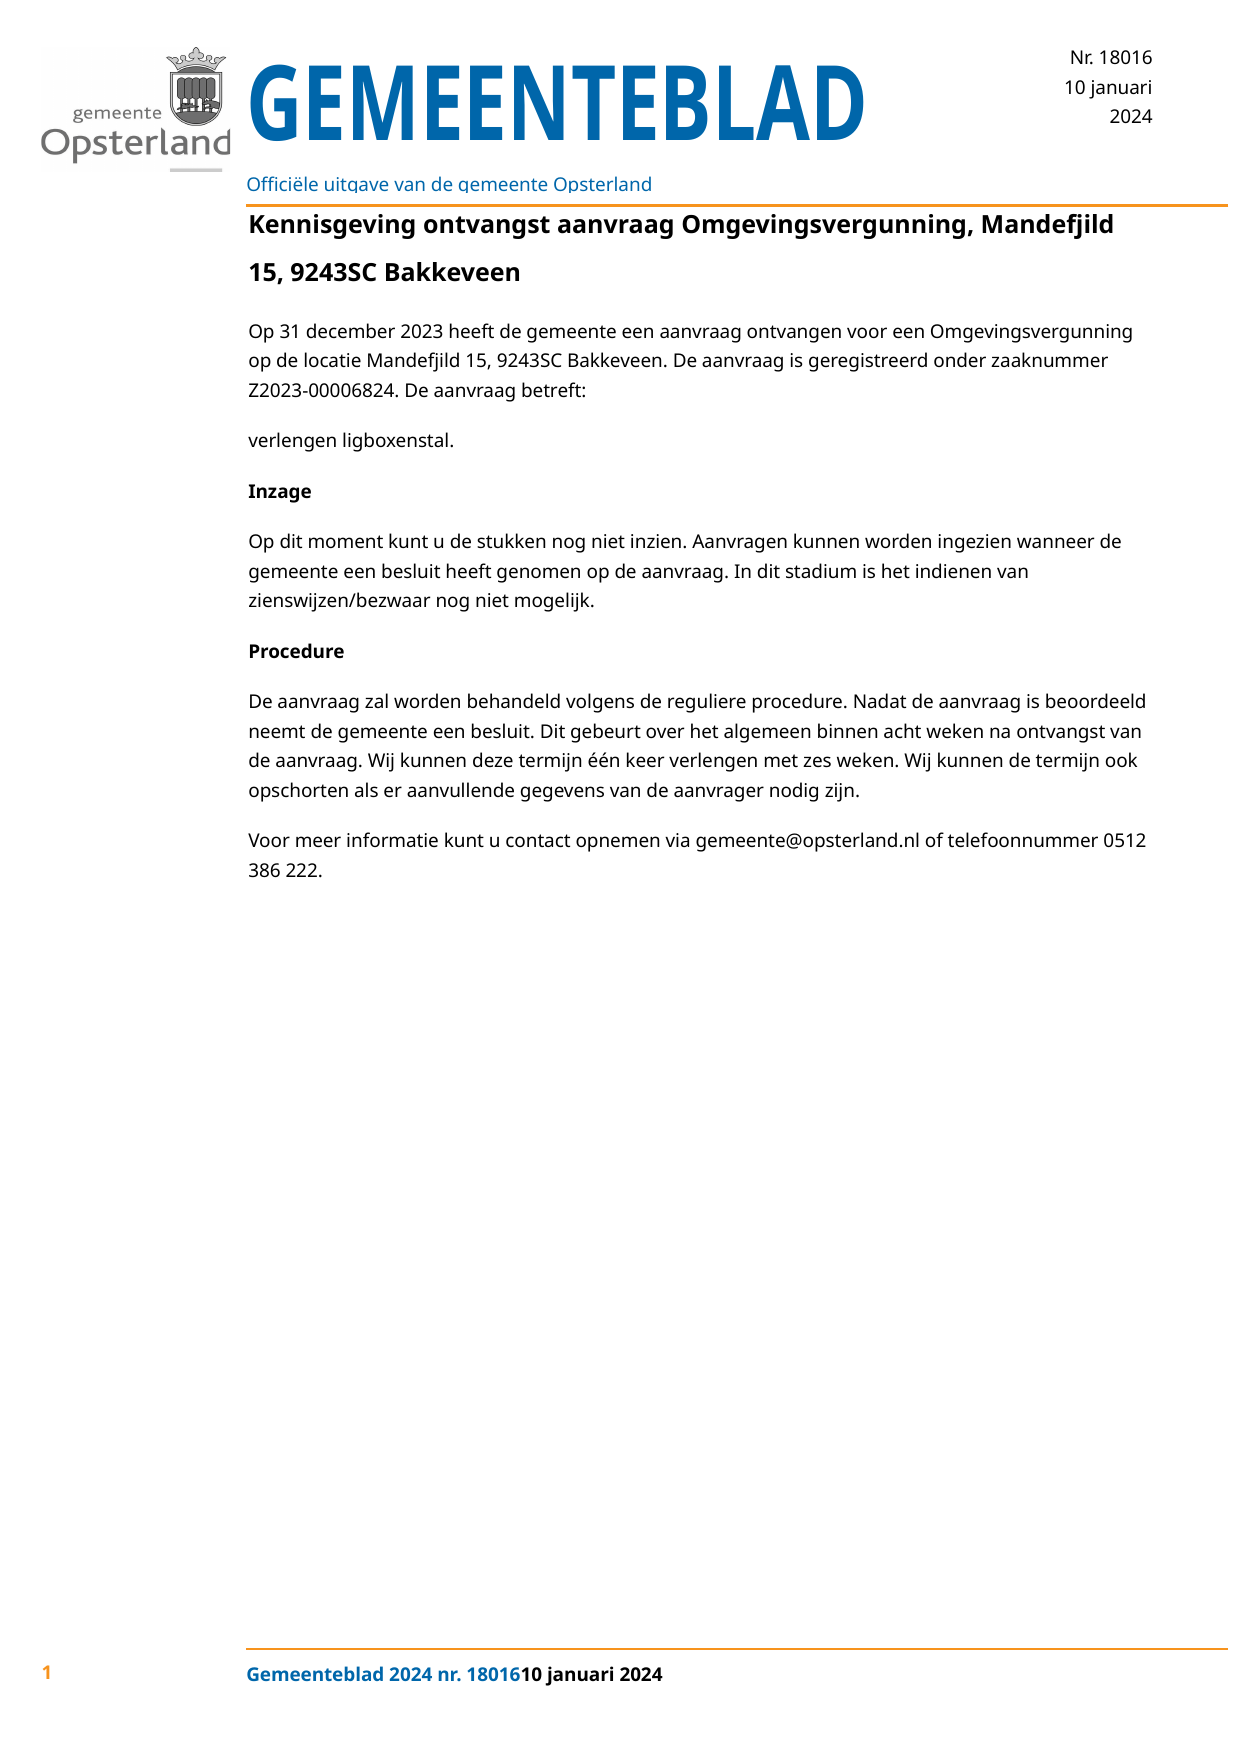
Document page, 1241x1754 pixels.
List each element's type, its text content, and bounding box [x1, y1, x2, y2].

text Inzage [248, 478, 1152, 504]
text Op 31 december 2023 heeft de gemeente een aanvraag ontvangen voor een Omgevingsvergunning op de locatie Mandefjild 15, 9243SC Bakkeveen. De aanvraag is geregistreerd onder zaaknummer Z2023-00006824. De aanvraag betreft: [248, 318, 1152, 403]
text Kennisgeving ontvangst aanvraag Omgevingsvergunning, Mandefjild 15, 9243SC Bakkeveen [248, 207, 1152, 288]
text De aanvraag zal worden behandeld volgens de reguliere procedure. Nadat de aanvraag is beoordeeld neemt de gemeente een besluit. Dit gebeurt over het algemeen binnen acht weken na ontvangst van de aanvraag. Wij kunnen deze termijn één keer verlengen met zes weken. Wij kunnen de termijn ook opschorten als er aanvullende gegevens van de aanvrager nodig zijn. [248, 688, 1152, 803]
picture [41, 47, 231, 172]
text Voor meer informatie kunt u contact opnemen via gemeente@opsterland.nl of telefoonnummer 0512 386 222. [248, 827, 1152, 883]
text Op dit moment kunt u de stukken nog niet inzien. Aanvragen kunnen worden ingezien wanneer de gemeente een besluit heeft genomen op de aanvraag. In dit stadium is het indienen van zienswijzen/bezwaar nog niet mogelijk. [248, 528, 1152, 613]
text Procedure [248, 638, 1152, 664]
text verlengen ligboxenstal. [248, 427, 1152, 453]
